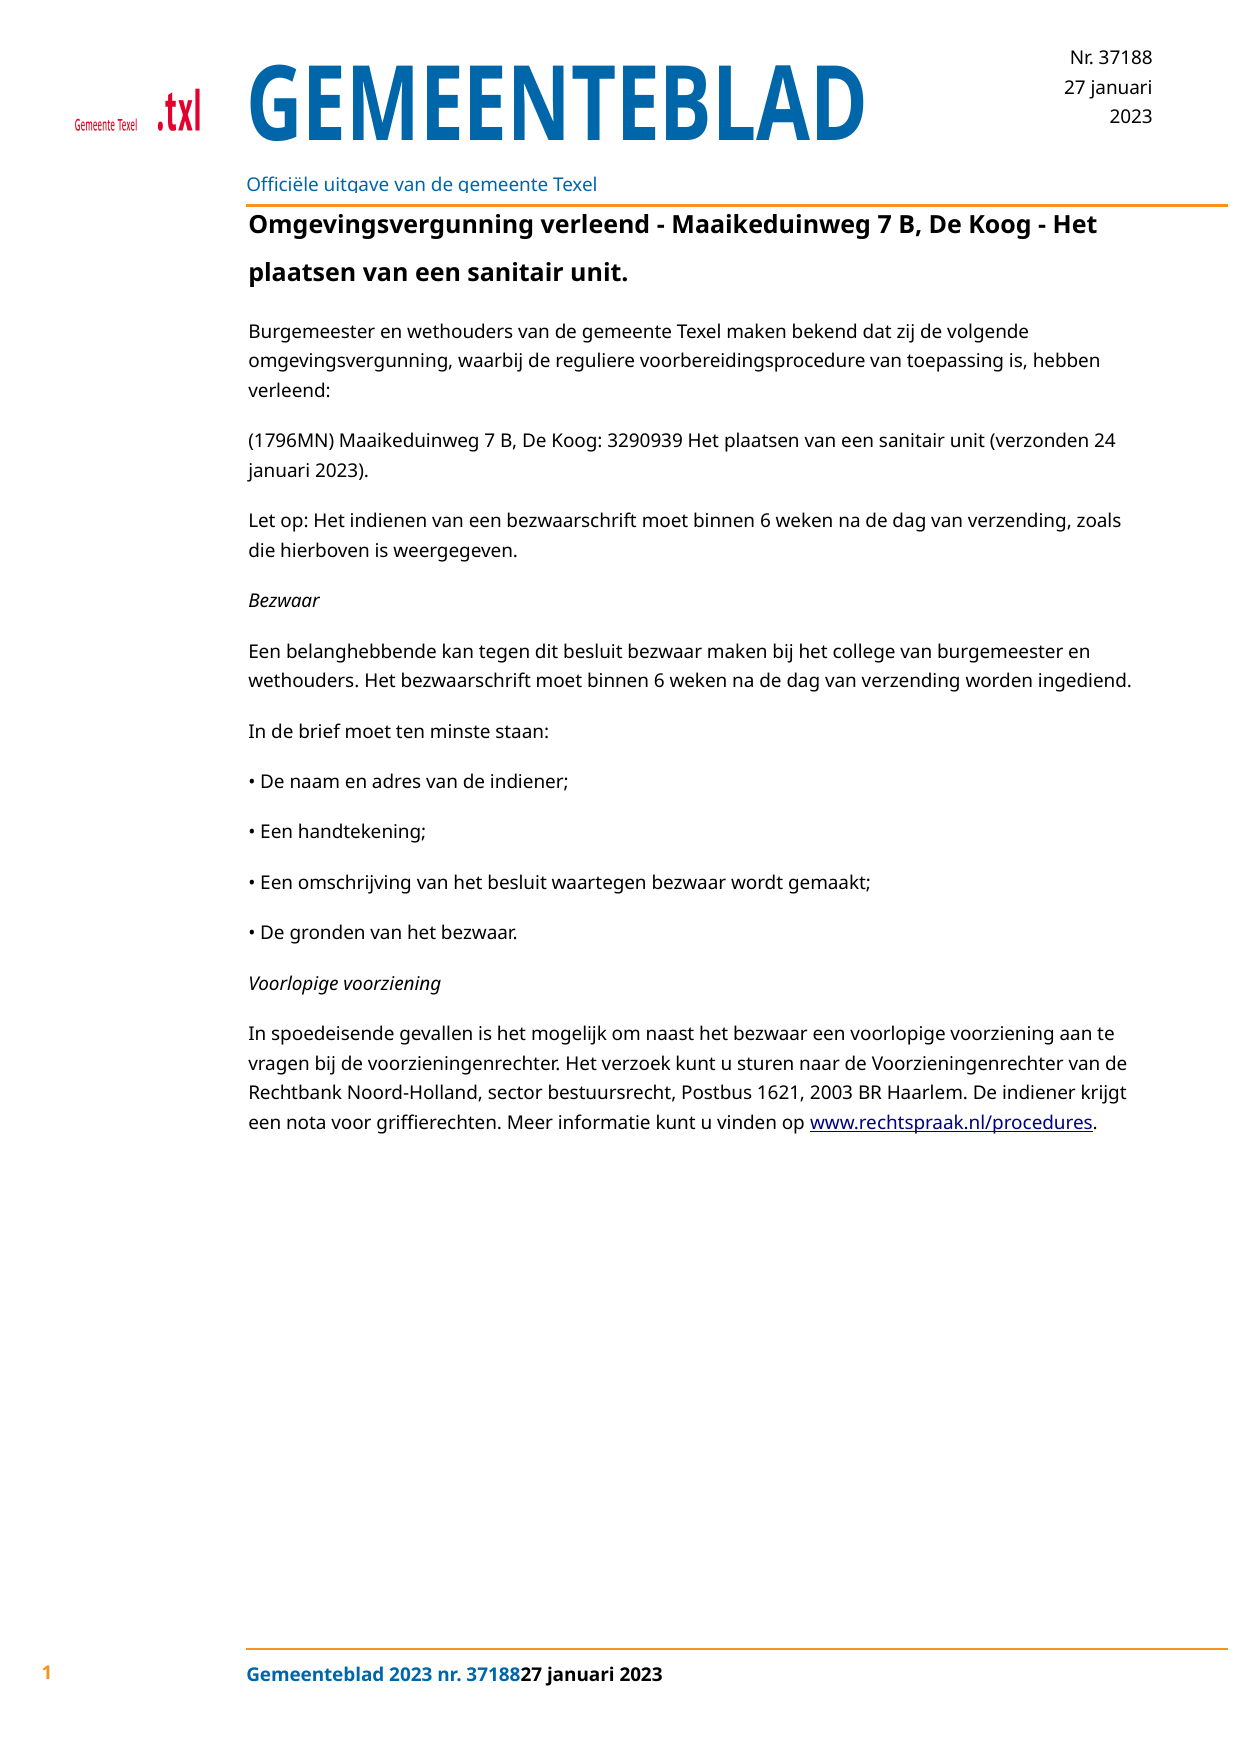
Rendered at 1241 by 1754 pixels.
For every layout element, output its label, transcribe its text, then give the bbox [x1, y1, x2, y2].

text (1796MN) Maaikeduinweg 7 B, De Koog: 3290939 Het plaatsen van een sanitair unit (verzonden 24 januari 2023). [248, 427, 1152, 483]
text Bezwaar [248, 587, 1152, 613]
picture [41, 47, 231, 172]
text Let op: Het indienen van een bezwaarschrift moet binnen 6 weken na de dag van verzending, zoals die hierboven is weergegeven. [248, 507, 1152, 563]
text • Een omschrijving van het besluit waartegen bezwaar wordt gemaakt; [248, 869, 1152, 895]
text In de brief moet ten minste staan: [248, 718, 1152, 744]
text Een belanghebbende kan tegen dit besluit bezwaar maken bij het college van burgemeester en wethouders. Het bezwaarschrift moet binnen 6 weken na de dag van verzending worden ingediend. [248, 638, 1152, 693]
text • De gronden van het bezwaar. [248, 919, 1152, 945]
text In spoedeisende gevallen is het mogelijk om naast het bezwaar een voorlopige voorziening aan te vragen bij de voorzieningenrechter. Het verzoek kunt u sturen naar de Voorzieningenrechter van de Rechtbank Noord-Holland, sector bestuursrecht, Postbus 1621, 2003 BR Haarlem. De indiener krijgt een nota voor griffierechten. Meer informatie kunt u vinden op www.rechtspraak.nl/procedures. [248, 1020, 1152, 1135]
text Voorlopige voorziening [248, 970, 1152, 996]
text • Een handtekening; [248, 819, 1152, 844]
text • De naam en adres van de indiener; [248, 768, 1152, 794]
text Omgevingsvergunning verleend - Maaikeduinweg 7 B, De Koog - Het plaatsen van een sanitair unit. [248, 207, 1152, 288]
text Burgemeester en wethouders van de gemeente Texel maken bekend dat zij de volgende omgevingsvergunning, waarbij de reguliere voorbereidingsprocedure van toepassing is, hebben verleend: [248, 318, 1152, 403]
